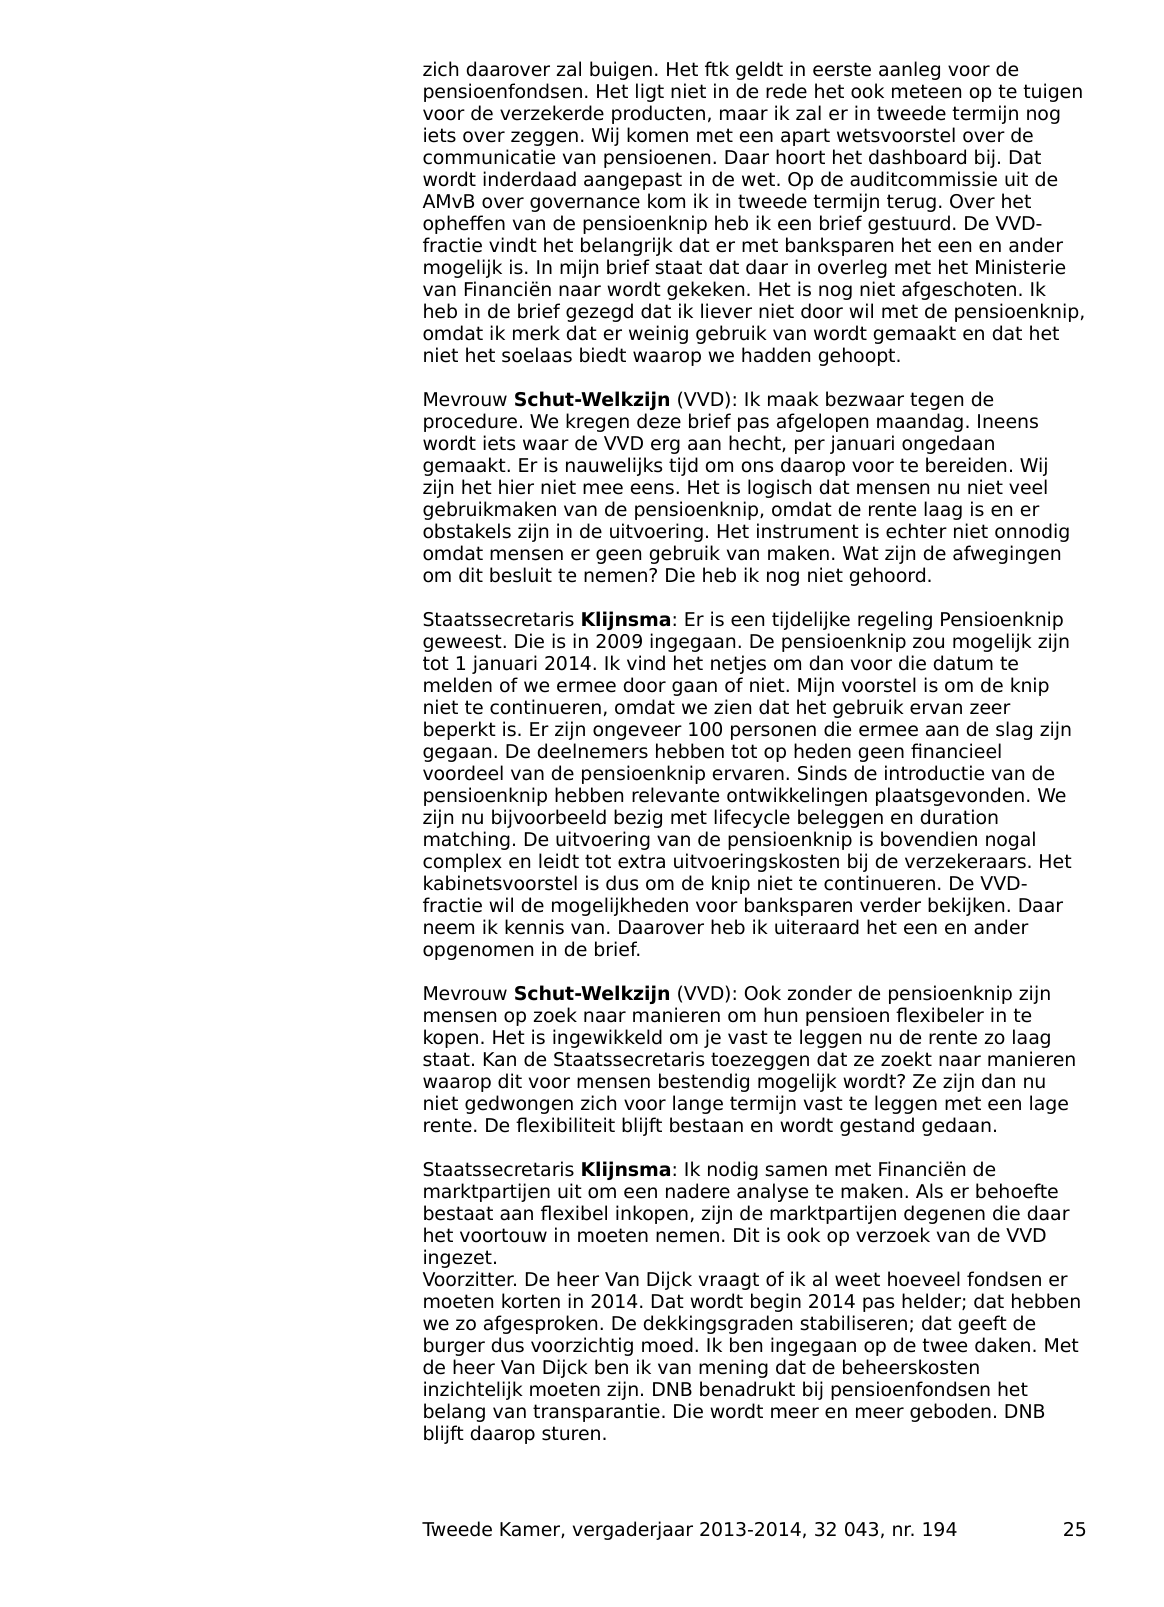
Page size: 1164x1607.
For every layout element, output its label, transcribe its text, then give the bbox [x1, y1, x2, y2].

text Voorzitter. De heer Van Dijck vraagt of ik al weet hoeveel fondsen er moeten korten in 2014. Dat wordt begin 2014 pas helder; dat hebben we zo afgesproken. De dekkingsgraden stabiliseren; dat geeft de burger dus voorzichtig moed. Ik ben ingegaan op de twee daken. Met de heer Van Dijck ben ik van mening dat de beheerskosten inzichtelijk moeten zijn. DNB benadrukt bij pensioenfondsen het belang van transparantie. Die wordt meer en meer geboden. DNB blijft daarop sturen. [422, 1269, 1087, 1444]
text Staatssecretaris Klijnsma: Ik nodig samen met Financiën de marktpartijen uit om een nadere analyse te maken. Als er behoefte bestaat aan flexibel inkopen, zijn de marktpartijen degenen die daar het voortouw in moeten nemen. Dit is ook op verzoek van de VVD ingezet. [422, 1159, 1087, 1269]
text Staatssecretaris Klijnsma: Er is een tijdelijke regeling Pensioenknip geweest. Die is in 2009 ingegaan. De pensioenknip zou mogelijk zijn tot 1 januari 2014. Ik vind het netjes om dan voor die datum te melden of we ermee door gaan of niet. Mijn voorstel is om de knip niet te continueren, omdat we zien dat het gebruik ervan zeer beperkt is. Er zijn ongeveer 100 personen die ermee aan de slag zijn gegaan. De deelnemers hebben tot op heden geen financieel voordeel van de pensioenknip ervaren. Sinds de introductie van de pensioenknip hebben relevante ontwikkelingen plaatsgevonden. We zijn nu bijvoorbeeld bezig met lifecycle beleggen en duration matching. De uitvoering van de pensioenknip is bovendien nogal complex en leidt tot extra uitvoeringskosten bij de verzekeraars. Het kabinetsvoorstel is dus om de knip niet te continueren. De VVD-fractie wil de mogelijkheden voor banksparen verder bekijken. Daar neem ik kennis van. Daarover heb ik uiteraard het een en ander opgenomen in de brief. [422, 609, 1087, 961]
text Mevrouw Schut-Welkzijn (VVD): Ook zonder de pensioenknip zijn mensen op zoek naar manieren om hun pensioen flexibeler in te kopen. Het is ingewikkeld om je vast te leggen nu de rente zo laag staat. Kan de Staatssecretaris toezeggen dat ze zoekt naar manieren waarop dit voor mensen bestendig mogelijk wordt? Ze zijn dan nu niet gedwongen zich voor lange termijn vast te leggen met een lage rente. De flexibiliteit blijft bestaan en wordt gestand gedaan. [422, 983, 1087, 1137]
text zich daarover zal buigen. Het ftk geldt in eerste aanleg voor de pensioenfondsen. Het ligt niet in de rede het ook meteen op te tuigen voor de verzekerde producten, maar ik zal er in tweede termijn nog iets over zeggen. Wij komen met een apart wetsvoorstel over de communicatie van pensioenen. Daar hoort het dashboard bij. Dat wordt inderdaad aangepast in de wet. Op de auditcommissie uit de AMvB over governance kom ik in tweede termijn terug. Over het opheffen van de pensioenknip heb ik een brief gestuurd. De VVD-fractie vindt het belangrijk dat er met banksparen het een en ander mogelijk is. In mijn brief staat dat daar in overleg met het Ministerie van Financiën naar wordt gekeken. Het is nog niet afgeschoten. Ik heb in de brief gezegd dat ik liever niet door wil met de pensioenknip, omdat ik merk dat er weinig gebruik van wordt gemaakt en dat het niet het soelaas biedt waarop we hadden gehoopt. [422, 59, 1087, 367]
text Mevrouw Schut-Welkzijn (VVD): Ik maak bezwaar tegen de procedure. We kregen deze brief pas afgelopen maandag. Ineens wordt iets waar de VVD erg aan hecht, per januari ongedaan gemaakt. Er is nauwelijks tijd om ons daarop voor te bereiden. Wij zijn het hier niet mee eens. Het is logisch dat mensen nu niet veel gebruikmaken van de pensioenknip, omdat de rente laag is en er obstakels zijn in de uitvoering. Het instrument is echter niet onnodig omdat mensen er geen gebruik van maken. Wat zijn de afwegingen om dit besluit te nemen? Die heb ik nog niet gehoord. [422, 389, 1087, 587]
